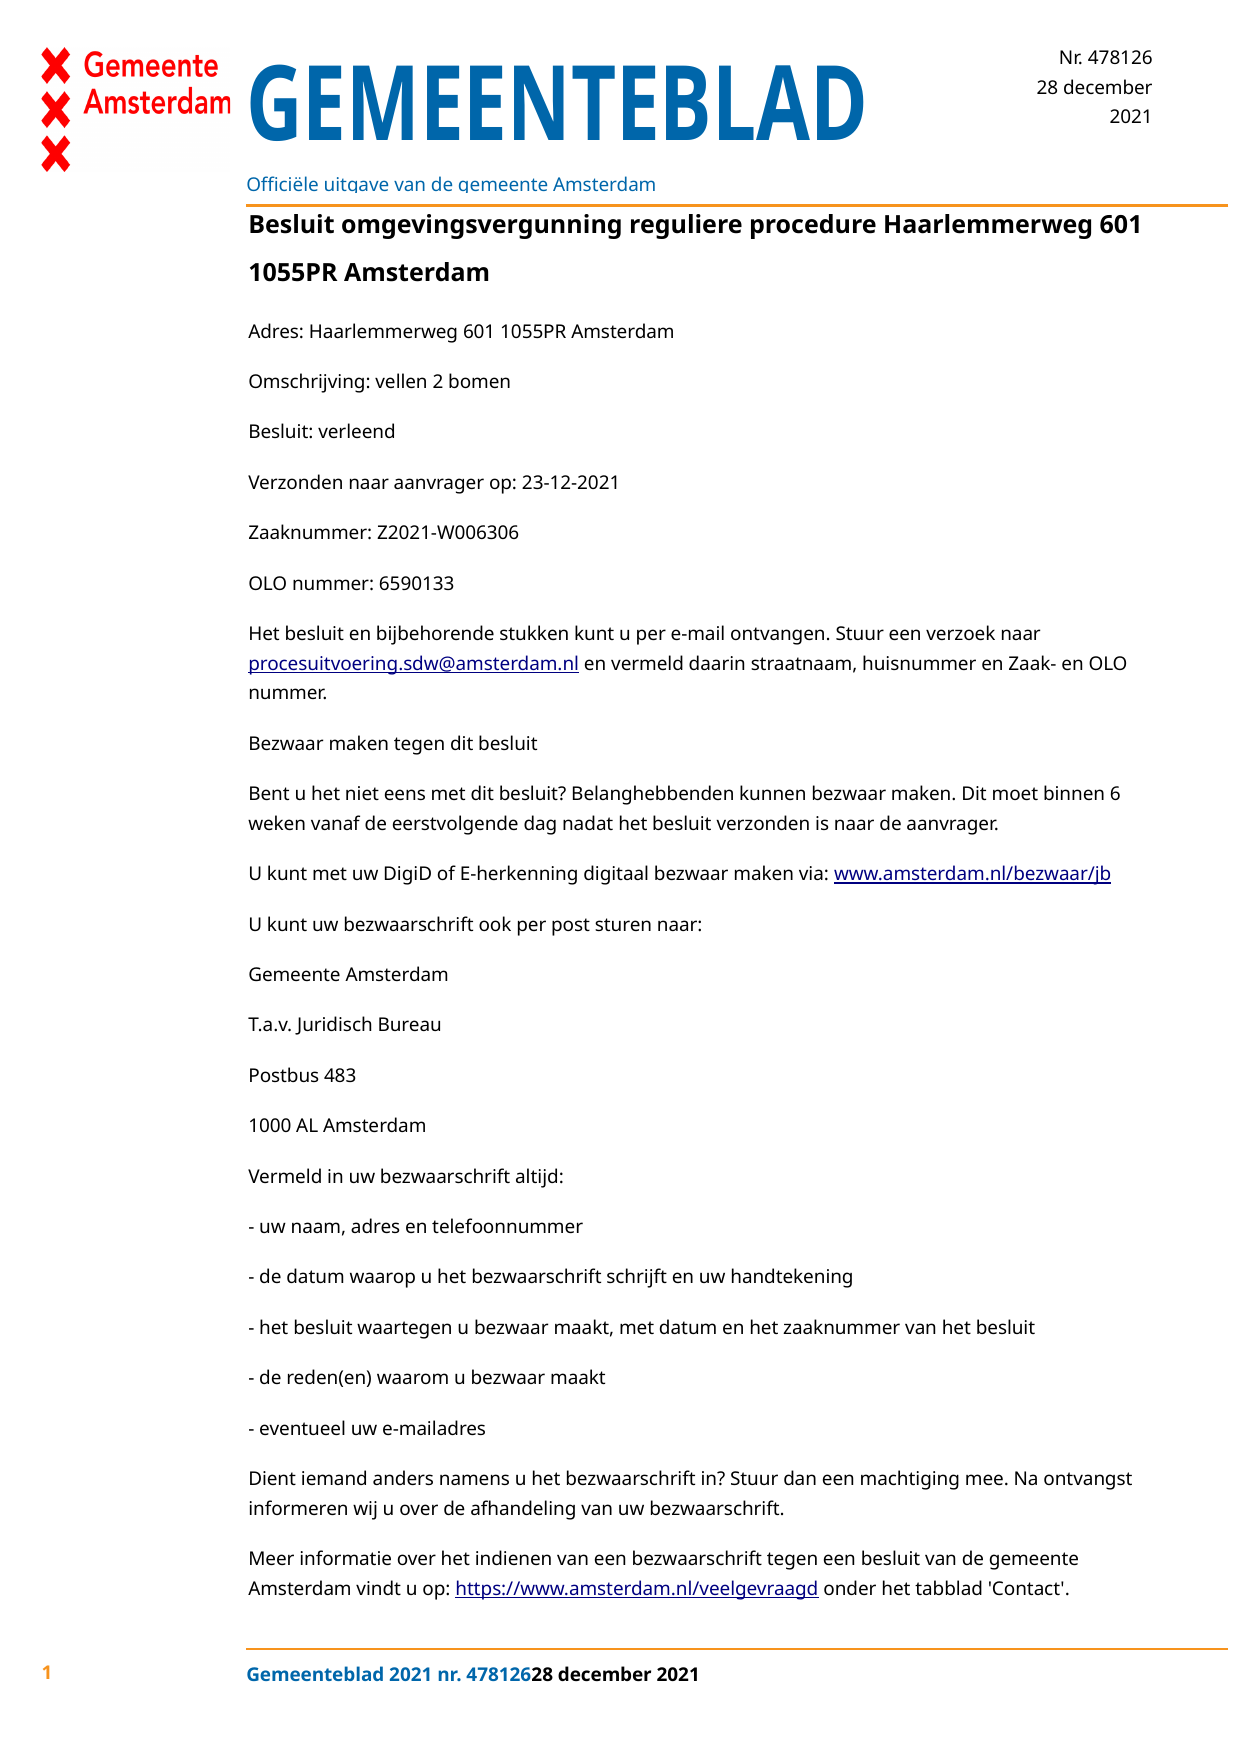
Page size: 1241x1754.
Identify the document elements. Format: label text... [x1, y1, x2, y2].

text Adres: Haarlemmerweg 601 1055PR Amsterdam [248, 318, 1152, 344]
text OLO nummer: 6590133 [248, 570, 1152, 596]
text Postbus 483 [248, 1062, 1152, 1088]
text Het besluit en bijbehorende stukken kunt u per e-mail ontvangen. Stuur een verzoek naar procesuitvoering.sdw@amsterdam.nl en vermeld daarin straatnaam, huisnummer en Zaak- en OLO nummer. [248, 620, 1152, 705]
text Verzonden naar aanvrager op: 23-12-2021 [248, 469, 1152, 495]
text U kunt met uw DigiD of E-herkenning digitaal bezwaar maken via: www.amsterdam.nl/bezwaar/jb [248, 860, 1152, 886]
text Omschrijving: vellen 2 bomen [248, 368, 1152, 394]
text 1000 AL Amsterdam [248, 1112, 1152, 1138]
text Bent u het niet eens met dit besluit? Belanghebbenden kunnen bezwaar maken. Dit moet binnen 6 weken vanaf de eerstvolgende dag nadat het besluit verzonden is naar de aanvrager. [248, 780, 1152, 836]
text Gemeente Amsterdam [248, 961, 1152, 987]
text - het besluit waartegen u bezwaar maakt, met datum en het zaaknummer van het besluit [248, 1314, 1152, 1340]
text Besluit omgevingsvergunning reguliere procedure Haarlemmerweg 601 1055PR Amsterdam [248, 207, 1152, 288]
text Vermeld in uw bezwaarschrift altijd: [248, 1163, 1152, 1189]
text Zaaknummer: Z2021-W006306 [248, 519, 1152, 545]
text Meer informatie over het indienen van een bezwaarschrift tegen een besluit van de gemeente Amsterdam vindt u op: https://www.amsterdam.nl/veelgevraagd onder het tabblad 'Contact'. [248, 1545, 1152, 1601]
text Bezwaar maken tegen dit besluit [248, 730, 1152, 756]
text - de datum waarop u het bezwaarschrift schrijft en uw handtekening [248, 1264, 1152, 1289]
text Besluit: verleend [248, 419, 1152, 444]
text - uw naam, adres en telefoonnummer [248, 1213, 1152, 1239]
text Dient iemand anders namens u het bezwaarschrift in? Stuur dan een machtiging mee. Na ontvangst informeren wij u over de afhandeling van uw bezwaarschrift. [248, 1465, 1152, 1521]
text - de reden(en) waarom u bezwaar maakt [248, 1364, 1152, 1390]
picture [41, 47, 231, 172]
text U kunt uw bezwaarschrift ook per post sturen naar: [248, 911, 1152, 937]
text T.a.v. Juridisch Bureau [248, 1012, 1152, 1037]
text - eventueel uw e-mailadres [248, 1415, 1152, 1441]
